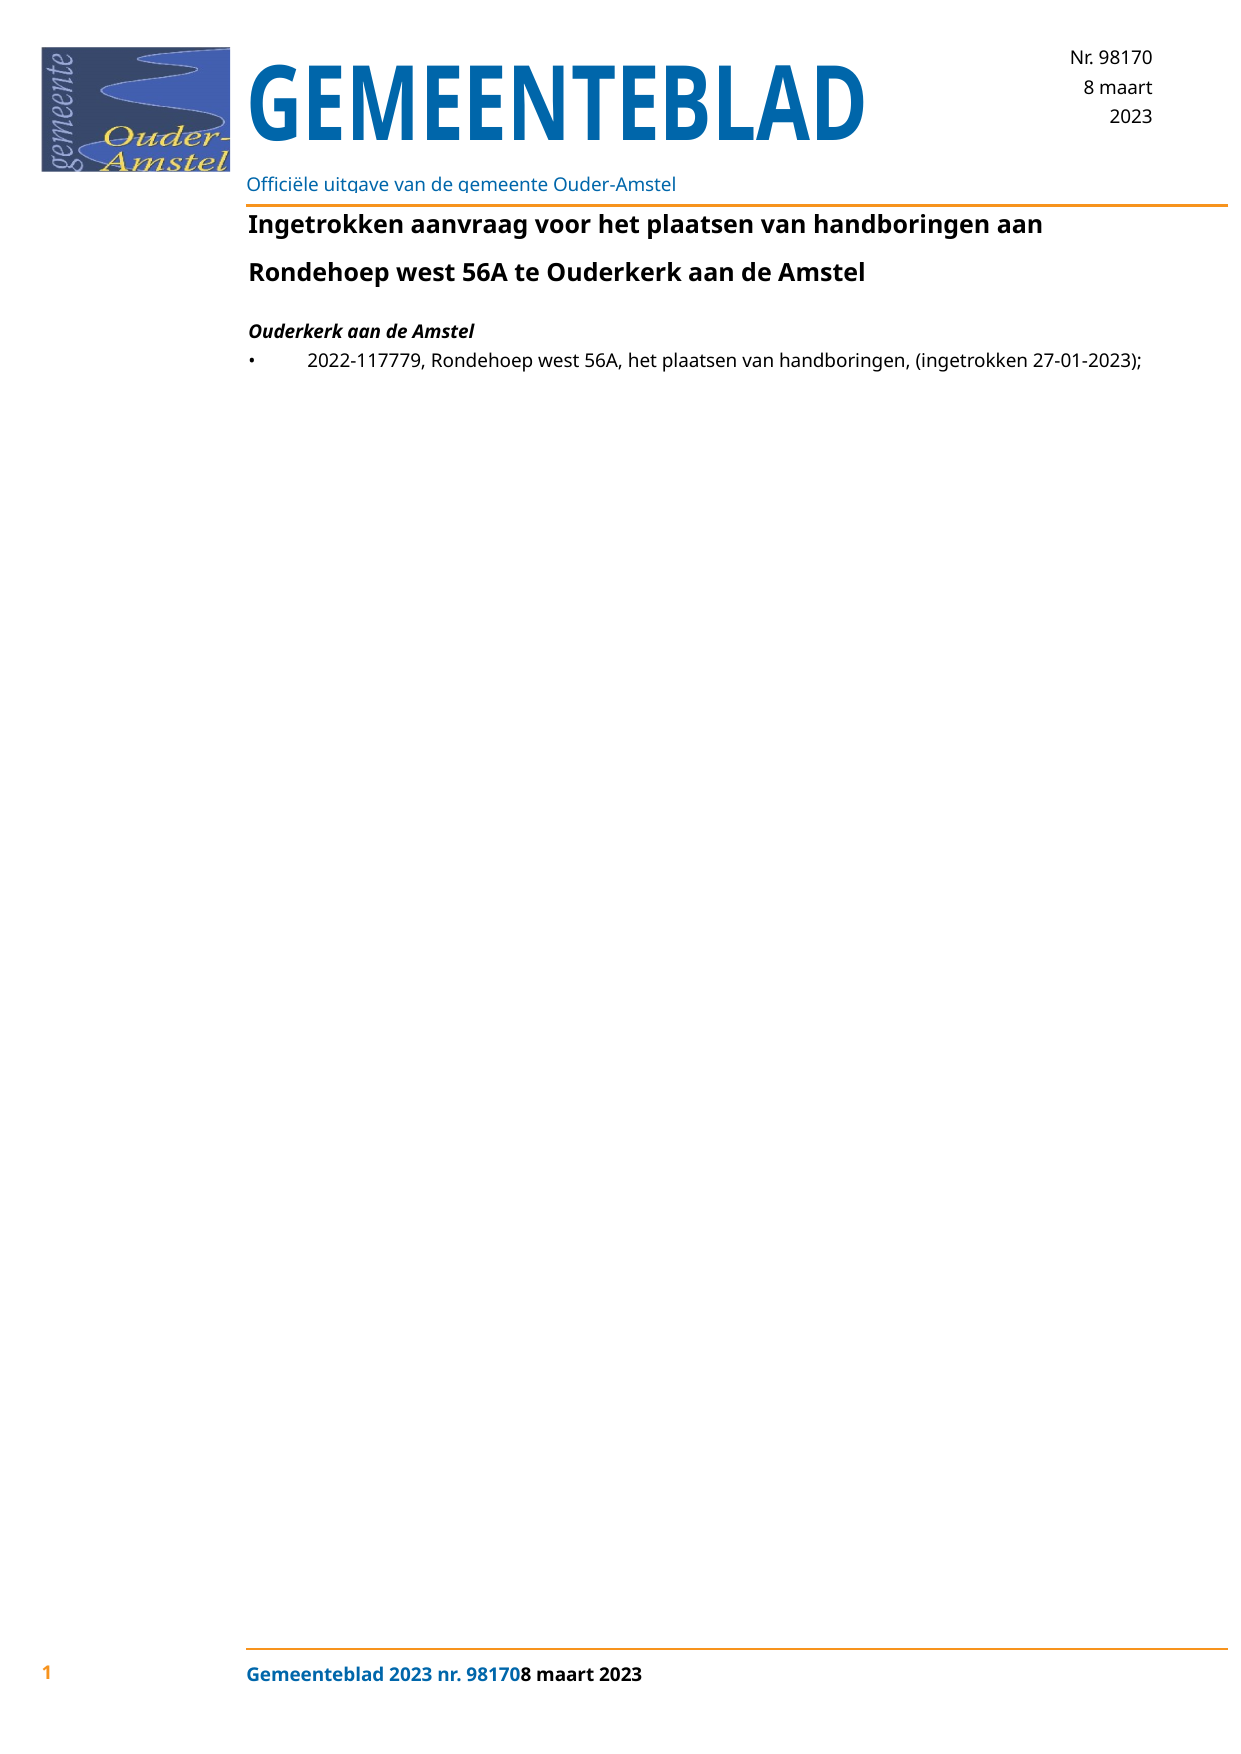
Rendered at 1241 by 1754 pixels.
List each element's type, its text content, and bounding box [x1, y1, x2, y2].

text Ouderkerk aan de Amstel [248, 318, 1152, 344]
text Ingetrokken aanvraag voor het plaatsen van handboringen aan Rondehoep west 56A te Ouderkerk aan de Amstel [248, 207, 1152, 288]
picture [41, 47, 231, 172]
list 2022-117779, Rondehoep west 56A, het plaatsen van handboringen, (ingetrokken 27-01-2023); [248, 347, 1152, 373]
